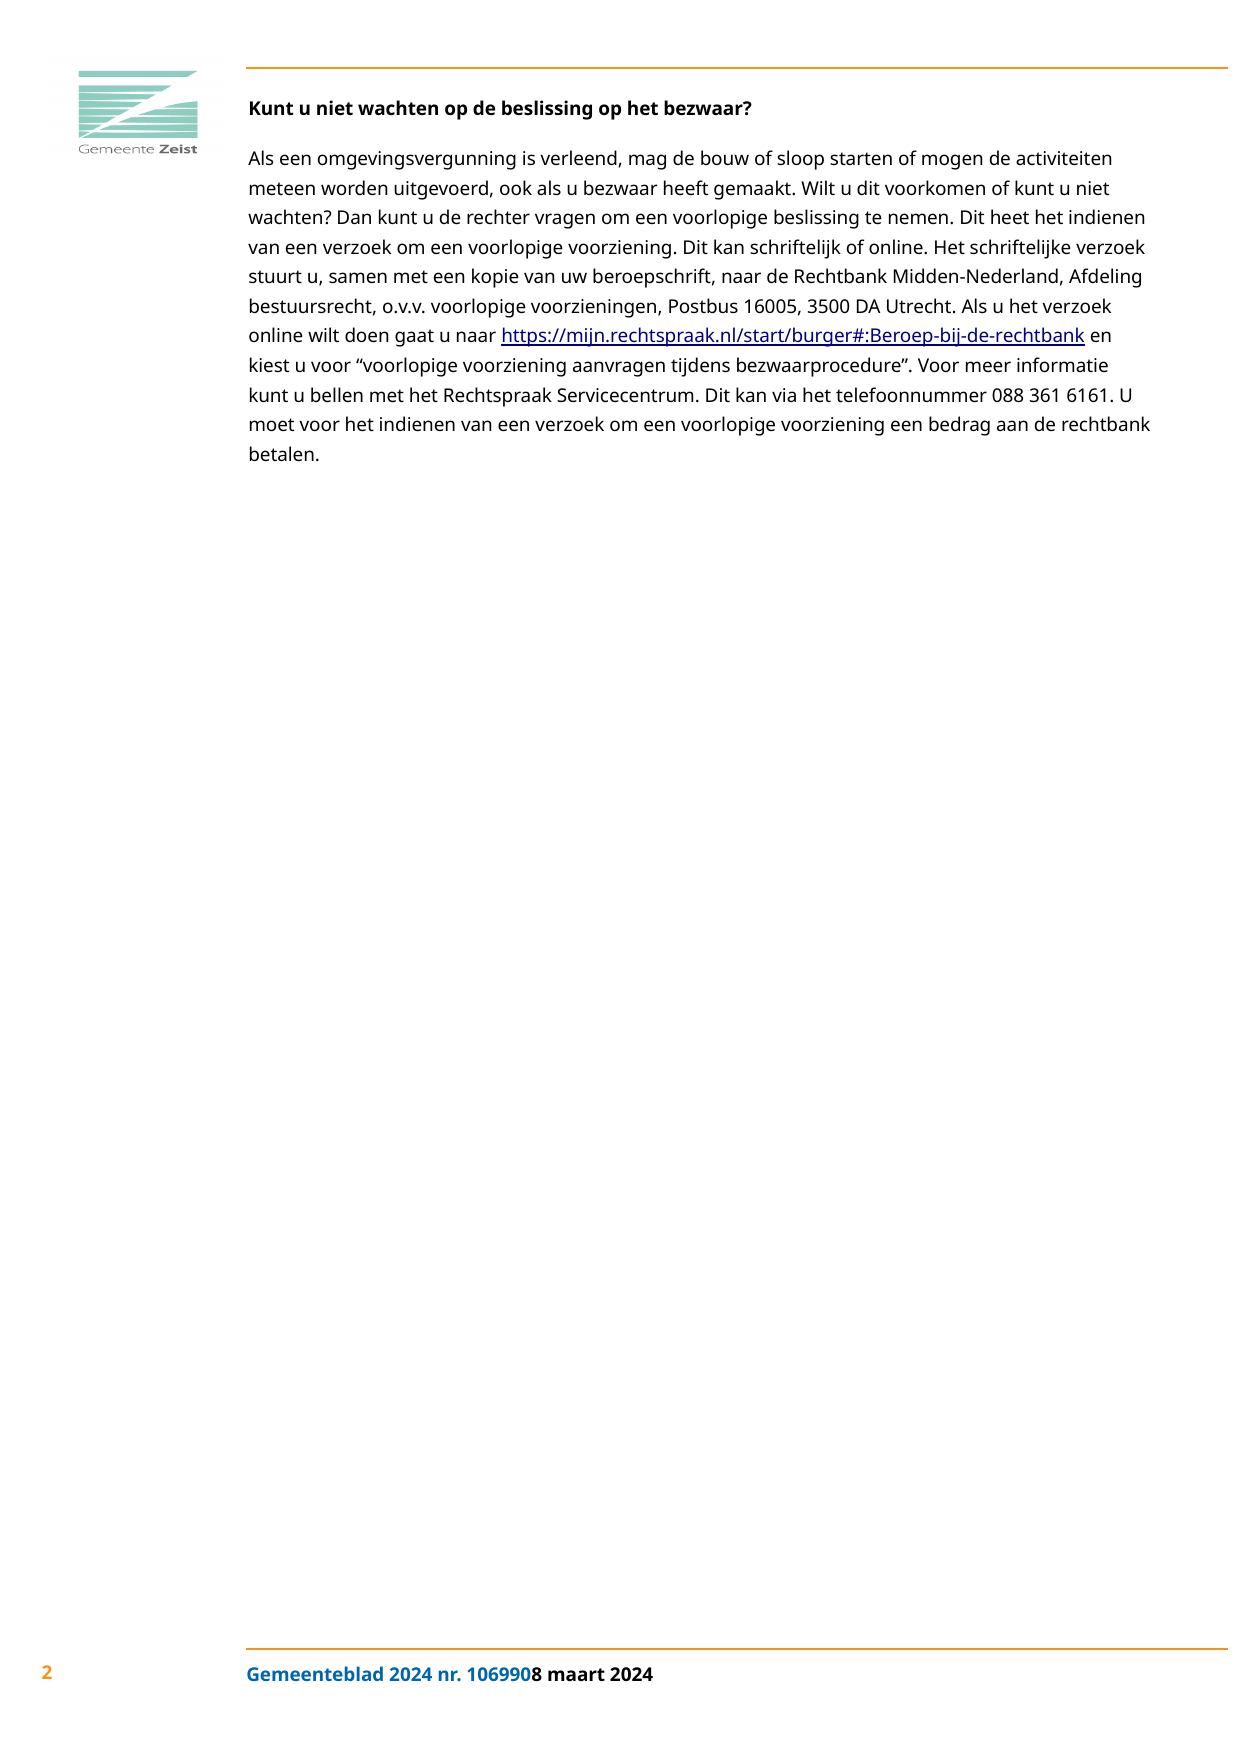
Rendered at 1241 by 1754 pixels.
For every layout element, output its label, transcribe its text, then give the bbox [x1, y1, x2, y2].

text Als een omgevingsvergunning is verleend, mag de bouw of sloop starten of mogen de activiteiten meteen worden uitgevoerd, ook als u bezwaar heeft gemaakt. Wilt u dit voorkomen of kunt u niet wachten? Dan kunt u de rechter vragen om een voorlopige beslissing te nemen. Dit heet het indienen van een verzoek om een voorlopige voorziening. Dit kan schriftelijk of online. Het schriftelijke verzoek stuurt u, samen met een kopie van uw beroepschrift, naar de Rechtbank Midden-Nederland, Afdeling bestuursrecht, o.v.v. voorlopige voorzieningen, Postbus 16005, 3500 DA Utrecht. Als u het verzoek online wilt doen gaat u naar https://mijn.rechtspraak.nl/start/burger#:Beroep-bij-de-rechtbank en kiest u voor “voorlopige voorziening aanvragen tijdens bezwaarprocedure”. Voor meer informatie kunt u bellen met het Rechtspraak Servicecentrum. Dit kan via het telefoonnummer 088 361 6161. U moet voor het indienen van een verzoek om een voorlopige voorziening een bedrag aan de rechtbank betalen. [248, 145, 1152, 467]
text Kunt u niet wachten op de beslissing op het bezwaar? [248, 95, 1152, 121]
picture [41, 47, 231, 172]
